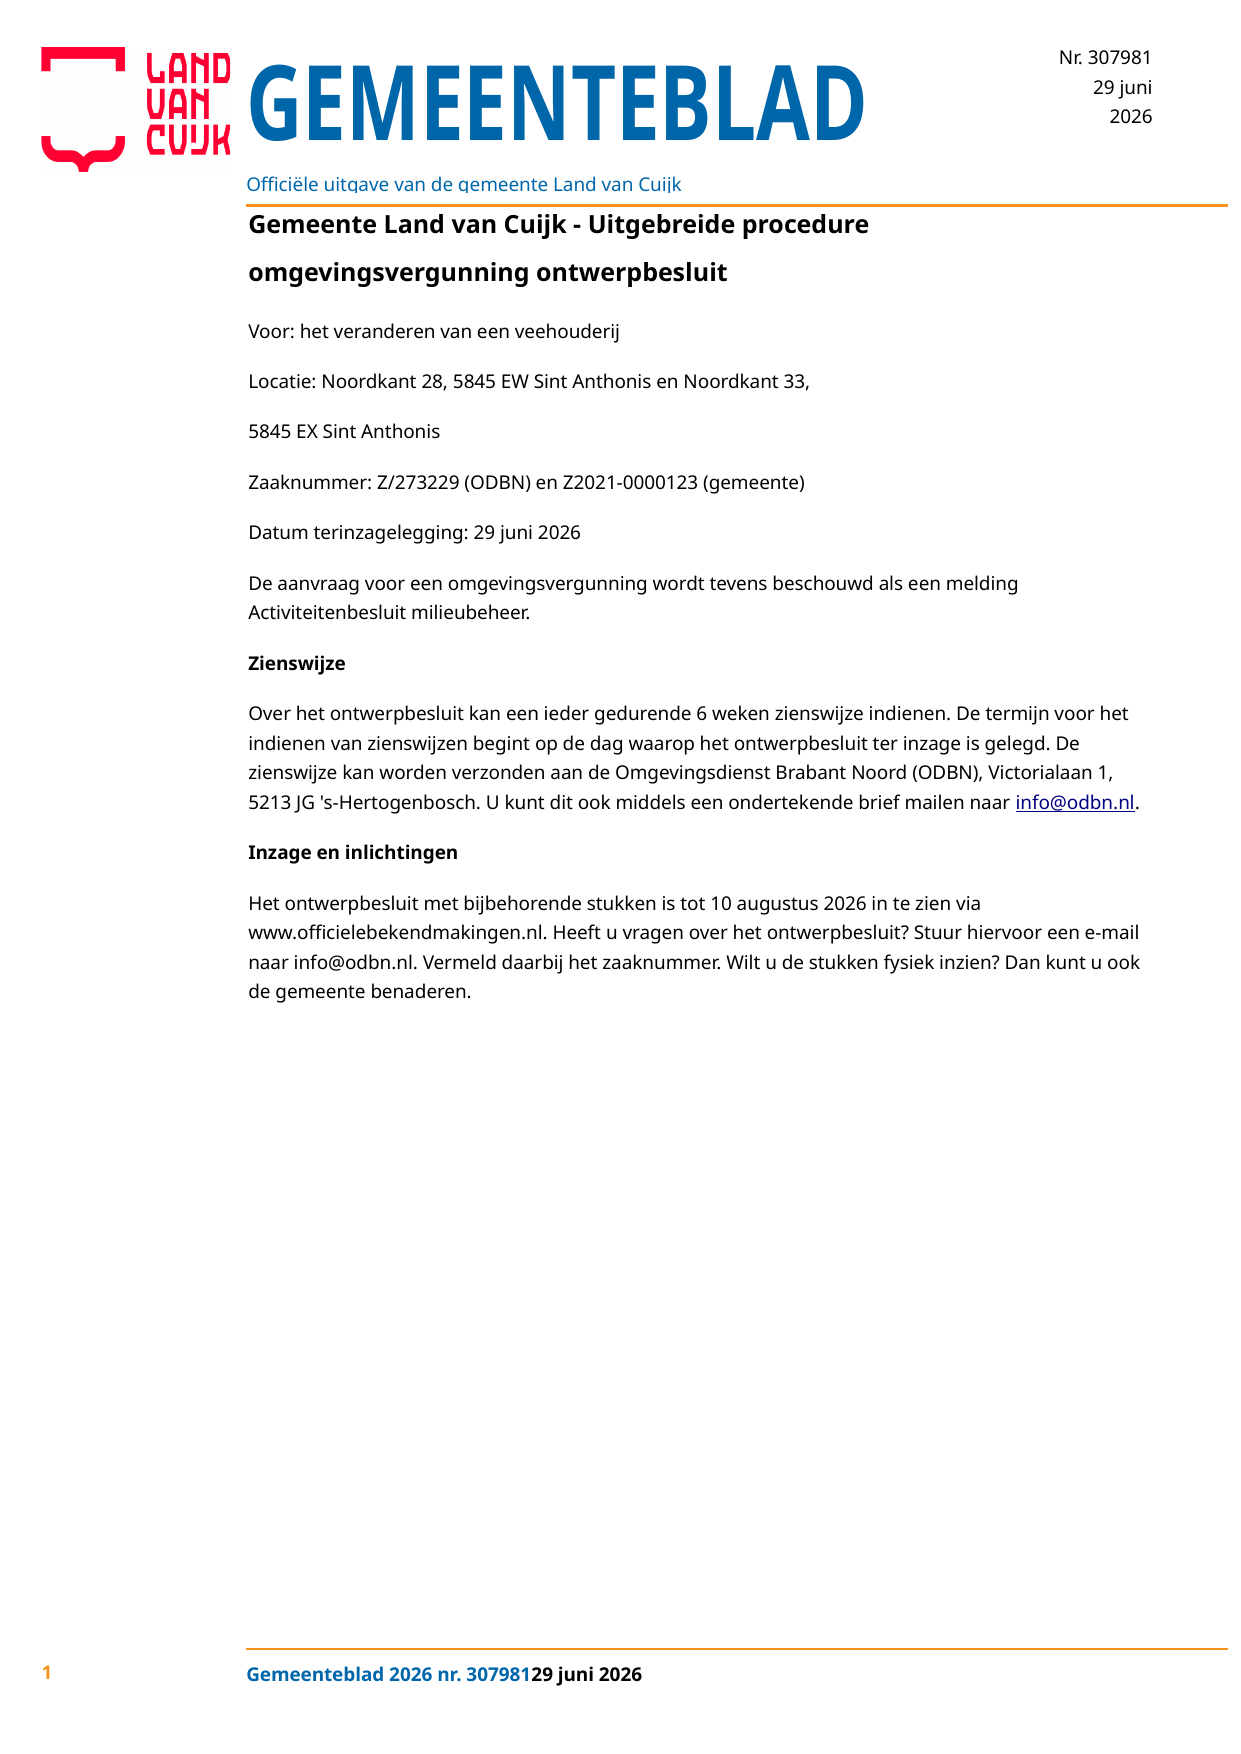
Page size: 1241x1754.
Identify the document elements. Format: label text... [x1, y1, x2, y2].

text Zaaknummer: Z/273229 (ODBN) en Z2021-0000123 (gemeente) [248, 469, 1152, 495]
text Over het ontwerpbesluit kan een ieder gedurende 6 weken zienswijze indienen. De termijn voor het indienen van zienswijzen begint op de dag waarop het ontwerpbesluit ter inzage is gelegd. De zienswijze kan worden verzonden aan de Omgevingsdienst Brabant Noord (ODBN), Victorialaan 1, 5213 JG 's-Hertogenbosch. U kunt dit ook middels een ondertekende brief mailen naar info@odbn.nl. [248, 700, 1152, 815]
text 5845 EX Sint Anthonis [248, 419, 1152, 444]
text Datum terinzagelegging: 29 juni 2026 [248, 519, 1152, 545]
text Zienswijze [248, 650, 1152, 676]
text Gemeente Land van Cuijk - Uitgebreide procedure omgevingsvergunning ontwerpbesluit [248, 207, 1152, 288]
picture [41, 47, 231, 172]
text Locatie: Noordkant 28, 5845 EW Sint Anthonis en Noordkant 33, [248, 368, 1152, 394]
text Het ontwerpbesluit met bijbehorende stukken is tot 10 augustus 2026 in te zien via www.officielebekendmakingen.nl. Heeft u vragen over het ontwerpbesluit? Stuur hiervoor een e-mail naar info@odbn.nl. Vermeld daarbij het zaaknummer. Wilt u de stukken fysiek inzien? Dan kunt u ook de gemeente benaderen. [248, 890, 1152, 1004]
text De aanvraag voor een omgevingsvergunning wordt tevens beschouwd als een melding Activiteitenbesluit milieubeheer. [248, 570, 1152, 625]
text Voor: het veranderen van een veehouderij [248, 318, 1152, 344]
text Inzage en inlichtingen [248, 839, 1152, 865]
